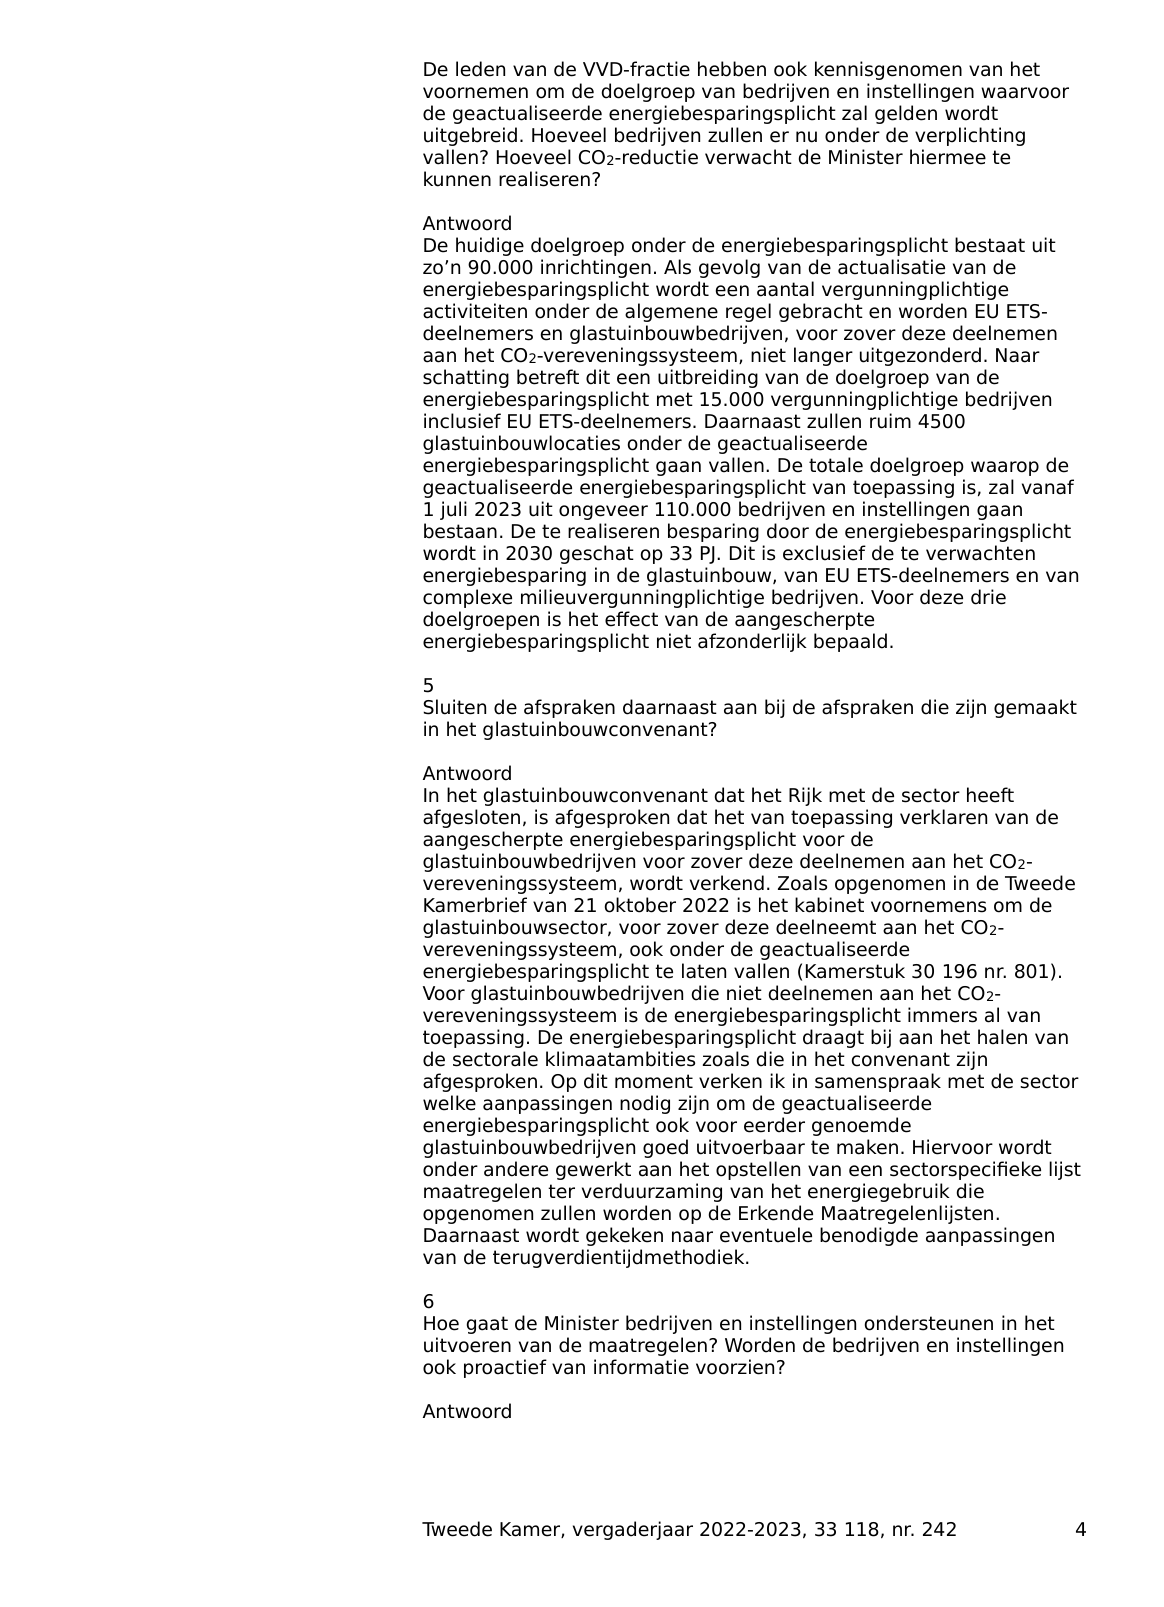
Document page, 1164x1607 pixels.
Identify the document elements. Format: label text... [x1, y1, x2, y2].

text Sluiten de afspraken daarnaast aan bij de afspraken die zijn gemaakt in het glastuinbouwconvenant? [422, 697, 1087, 741]
text Hoe gaat de Minister bedrijven en instellingen ondersteunen in het uitvoeren van de maatregelen? Worden de bedrijven en instellingen ook proactief van informatie voorzien? [422, 1313, 1087, 1379]
text 6 [422, 1291, 1087, 1313]
text De leden van de VVD-fractie hebben ook kennisgenomen van het voornemen om de doelgroep van bedrijven en instellingen waarvoor de geactualiseerde energiebesparingsplicht zal gelden wordt uitgebreid. Hoeveel bedrijven zullen er nu onder de verplichting vallen? Hoeveel CO2-reductie verwacht de Minister hiermee te kunnen realiseren? [422, 59, 1087, 191]
text 5 [422, 675, 1087, 697]
text De huidige doelgroep onder de energiebesparingsplicht bestaat uit zo’n 90.000 inrichtingen. Als gevolg van de actualisatie van de energiebesparingsplicht wordt een aantal vergunningplichtige activiteiten onder de algemene regel gebracht en worden EU ETS-deelnemers en glastuinbouwbedrijven, voor zover deze deelnemen aan het CO2-vereveningssysteem, niet langer uitgezonderd. Naar schatting betreft dit een uitbreiding van de doelgroep van de energiebesparingsplicht met 15.000 vergunningplichtige bedrijven inclusief EU ETS-deelnemers. Daarnaast zullen ruim 4500 glastuinbouwlocaties onder de geactualiseerde energiebesparingsplicht gaan vallen. De totale doelgroep waarop de geactualiseerde energiebesparingsplicht van toepassing is, zal vanaf 1 juli 2023 uit ongeveer 110.000 bedrijven en instellingen gaan bestaan. De te realiseren besparing door de energiebesparingsplicht wordt in 2030 geschat op 33 PJ. Dit is exclusief de te verwachten energiebesparing in de glastuinbouw, van EU ETS-deelnemers en van complexe milieuvergunningplichtige bedrijven. Voor deze drie doelgroepen is het effect van de aangescherpte energiebesparingsplicht niet afzonderlijk bepaald. [422, 235, 1087, 653]
text In het glastuinbouwconvenant dat het Rijk met de sector heeft afgesloten, is afgesproken dat het van toepassing verklaren van de aangescherpte energiebesparingsplicht voor de glastuinbouwbedrijven voor zover deze deelnemen aan het CO2-vereveningssysteem, wordt verkend. Zoals opgenomen in de Tweede Kamerbrief van 21 oktober 2022 is het kabinet voornemens om de glastuinbouwsector, voor zover deze deelneemt aan het CO2-vereveningssysteem, ook onder de geactualiseerde energiebesparingsplicht te laten vallen (Kamerstuk 30 196 nr. 801). Voor glastuinbouwbedrijven die niet deelnemen aan het CO2-vereveningssysteem is de energiebesparingsplicht immers al van toepassing. De energiebesparingsplicht draagt bij aan het halen van de sectorale klimaatambities zoals die in het convenant zijn afgesproken. Op dit moment verken ik in samenspraak met de sector welke aanpassingen nodig zijn om de geactualiseerde energiebesparingsplicht ook voor eerder genoemde glastuinbouwbedrijven goed uitvoerbaar te maken. Hiervoor wordt onder andere gewerkt aan het opstellen van een sectorspecifieke lijst maatregelen ter verduurzaming van het energiegebruik die opgenomen zullen worden op de Erkende Maatregelenlijsten. Daarnaast wordt gekeken naar eventuele benodigde aanpassingen van de terugverdientijdmethodiek. [422, 785, 1087, 1268]
text Antwoord [422, 763, 1087, 785]
text Antwoord [422, 1401, 1087, 1423]
text Antwoord [422, 213, 1087, 235]
